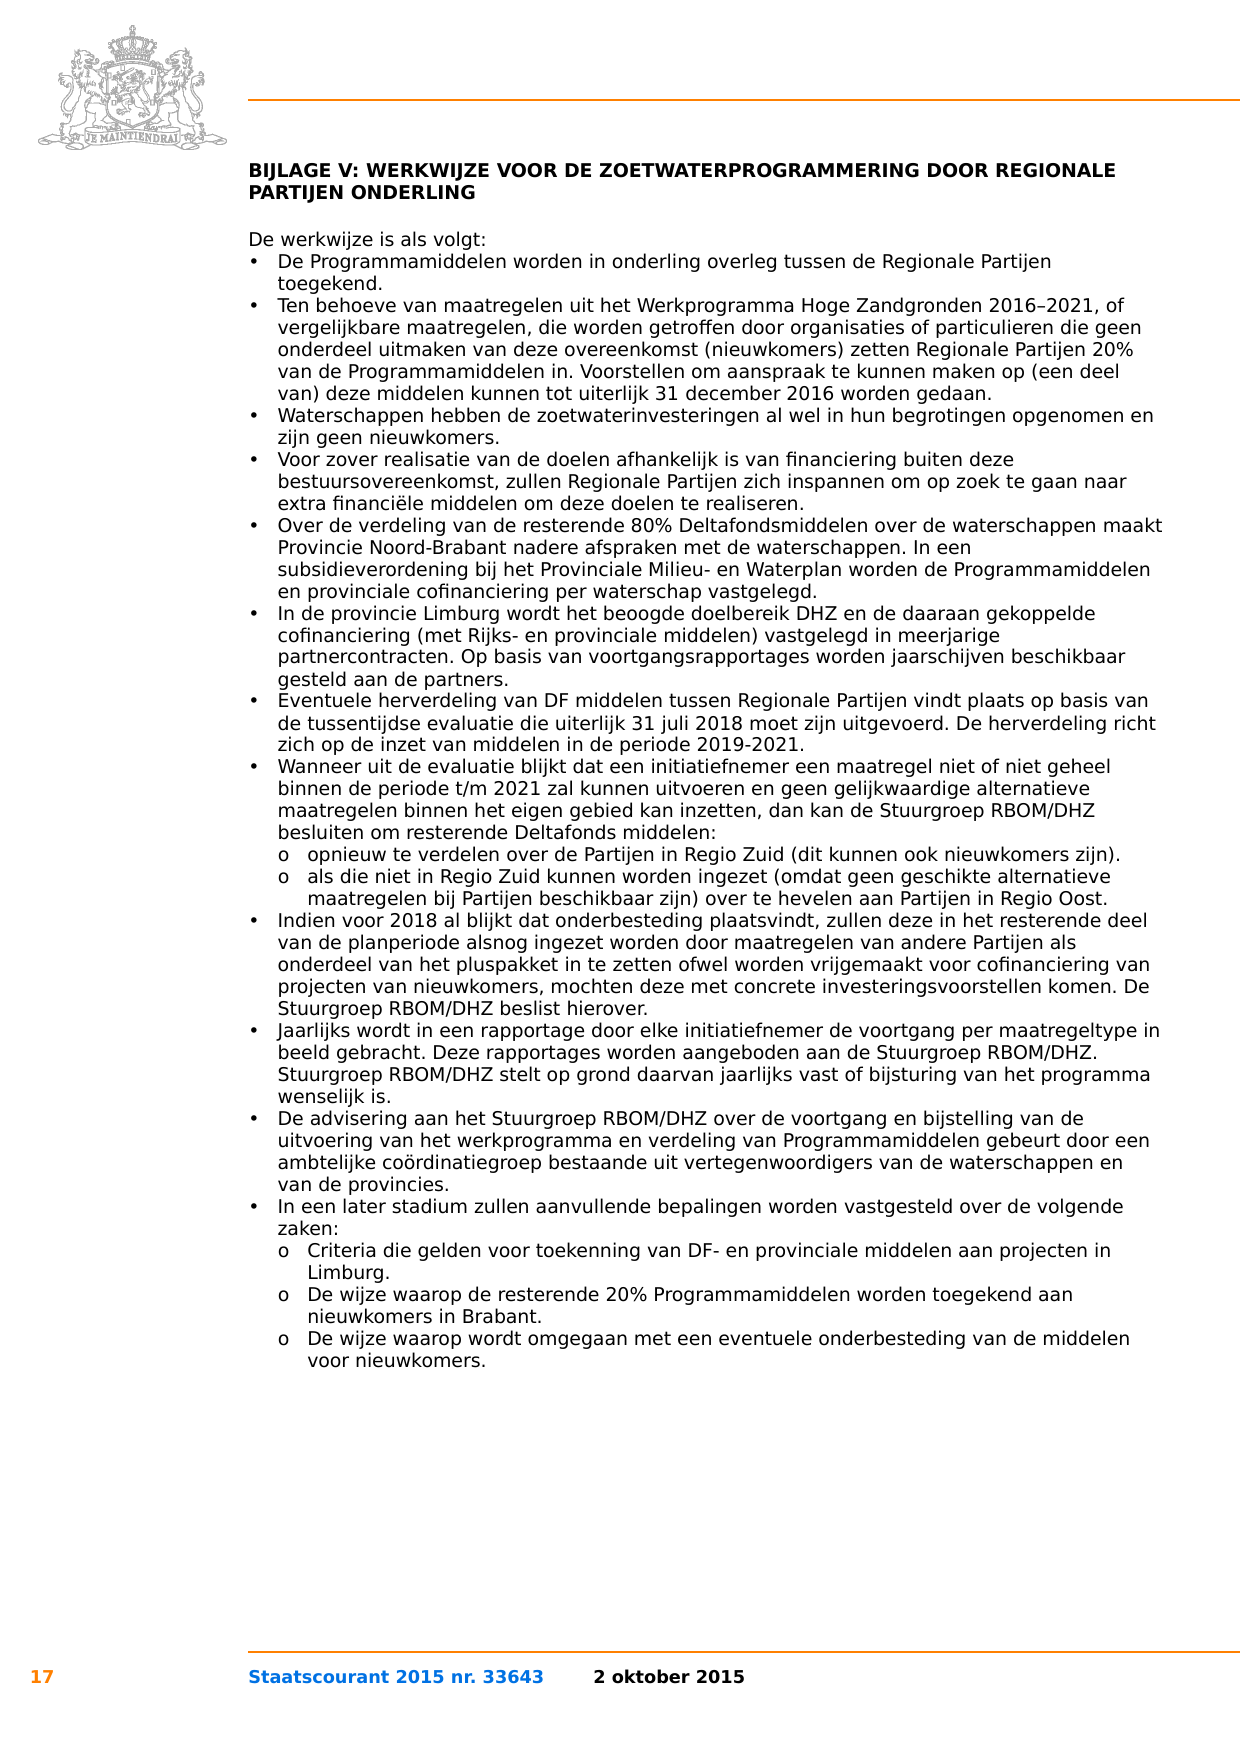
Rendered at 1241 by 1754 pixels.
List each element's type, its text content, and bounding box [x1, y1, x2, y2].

text • De Programmamiddelen worden in onderling overleg tussen de Regionale Partijen toegekend. [248, 251, 1163, 295]
text De werkwijze is als volgt: [248, 229, 1163, 251]
text • Jaarlijks wordt in een rapportage door elke initiatiefnemer de voortgang per maatregeltype in beeld gebracht. Deze rapportages worden aangeboden aan de Stuurgroep RBOM/DHZ. Stuurgroep RBOM/DHZ stelt op grond daarvan jaarlijks vast of bijsturing van het programma wenselijk is. [248, 1020, 1163, 1108]
text • Over de verdeling van de resterende 80% Deltafondsmiddelen over de waterschappen maakt Provincie Noord-Brabant nadere afspraken met de waterschappen. In een subsidieverordening bij het Provinciale Milieu- en Waterplan worden de Programmamiddelen en provinciale cofinanciering per waterschap vastgelegd. [248, 514, 1163, 602]
text • In de provincie Limburg wordt het beoogde doelbereik DHZ en de daaraan gekoppelde cofinanciering (met Rijks- en provinciale middelen) vastgelegd in meerjarige partnercontracten. Op basis van voortgangsrapportages worden jaarschijven beschikbaar gesteld aan de partners. [248, 602, 1163, 690]
text • Voor zover realisatie van de doelen afhankelijk is van financiering buiten deze bestuursovereenkomst, zullen Regionale Partijen zich inspannen om op zoek te gaan naar extra financiële middelen om deze doelen te realiseren. [248, 449, 1163, 514]
text • Eventuele herverdeling van DF middelen tussen Regionale Partijen vindt plaats op basis van de tussentijdse evaluatie die uiterlijk 31 juli 2018 moet zijn uitgevoerd. De herverdeling richt zich op de inzet van middelen in de periode 2019-2021. [248, 690, 1163, 756]
text • De advisering aan het Stuurgroep RBOM/DHZ over de voortgang en bijstelling van de uitvoering van het werkprogramma en verdeling van Programmamiddelen gebeurt door een ambtelijke coördinatiegroep bestaande uit vertegenwoordigers van de waterschappen en van de provincies. [248, 1108, 1163, 1196]
text o Criteria die gelden voor toekenning van DF- en provinciale middelen aan projecten in Limburg. [278, 1240, 1163, 1284]
text o als die niet in Regio Zuid kunnen worden ingezet (omdat geen geschikte alternatieve maatregelen bij Partijen beschikbaar zijn) over te hevelen aan Partijen in Regio Oost. [278, 866, 1163, 910]
text o opnieuw te verdelen over de Partijen in Regio Zuid (dit kunnen ook nieuwkomers zijn). [278, 844, 1163, 866]
text • Indien voor 2018 al blijkt dat onderbesteding plaatsvindt, zullen deze in het resterende deel van de planperiode alsnog ingezet worden door maatregelen van andere Partijen als onderdeel van het pluspakket in te zetten ofwel worden vrijgemaakt voor cofinanciering van projecten van nieuwkomers, mochten deze met concrete investeringsvoorstellen komen. De Stuurgroep RBOM/DHZ beslist hierover. [248, 910, 1163, 1020]
text • In een later stadium zullen aanvullende bepalingen worden vastgesteld over de volgende zaken: [248, 1196, 1163, 1240]
text o De wijze waarop de resterende 20% Programmamiddelen worden toegekend aan nieuwkomers in Brabant. [278, 1284, 1163, 1328]
text • Ten behoeve van maatregelen uit het Werkprogramma Hoge Zandgronden 2016–2021, of vergelijkbare maatregelen, die worden getroffen door organisaties of particulieren die geen onderdeel uitmaken van deze overeenkomst (nieuwkomers) zetten Regionale Partijen 20% van de Programmamiddelen in. Voorstellen om aanspraak te kunnen maken op (een deel van) deze middelen kunnen tot uiterlijk 31 december 2016 worden gedaan. [248, 295, 1163, 405]
text • Waterschappen hebben de zoetwaterinvesteringen al wel in hun begrotingen opgenomen en zijn geen nieuwkomers. [248, 405, 1163, 449]
text • Wanneer uit de evaluatie blijkt dat een initiatiefnemer een maatregel niet of niet geheel binnen de periode t/m 2021 zal kunnen uitvoeren en geen gelijkwaardige alternatieve maatregelen binnen het eigen gebied kan inzetten, dan kan de Stuurgroep RBOM/DHZ besluiten om resterende Deltafonds middelen: [248, 756, 1163, 844]
subtitle BIJLAGE V: WERKWIJZE VOOR DE ZOETWATERPROGRAMMERING DOOR REGIONALE PARTIJEN ONDERLING [248, 160, 1163, 204]
text o De wijze waarop wordt omgegaan met een eventuele onderbesteding van de middelen voor nieuwkomers. [278, 1328, 1163, 1372]
picture [38, 25, 227, 150]
